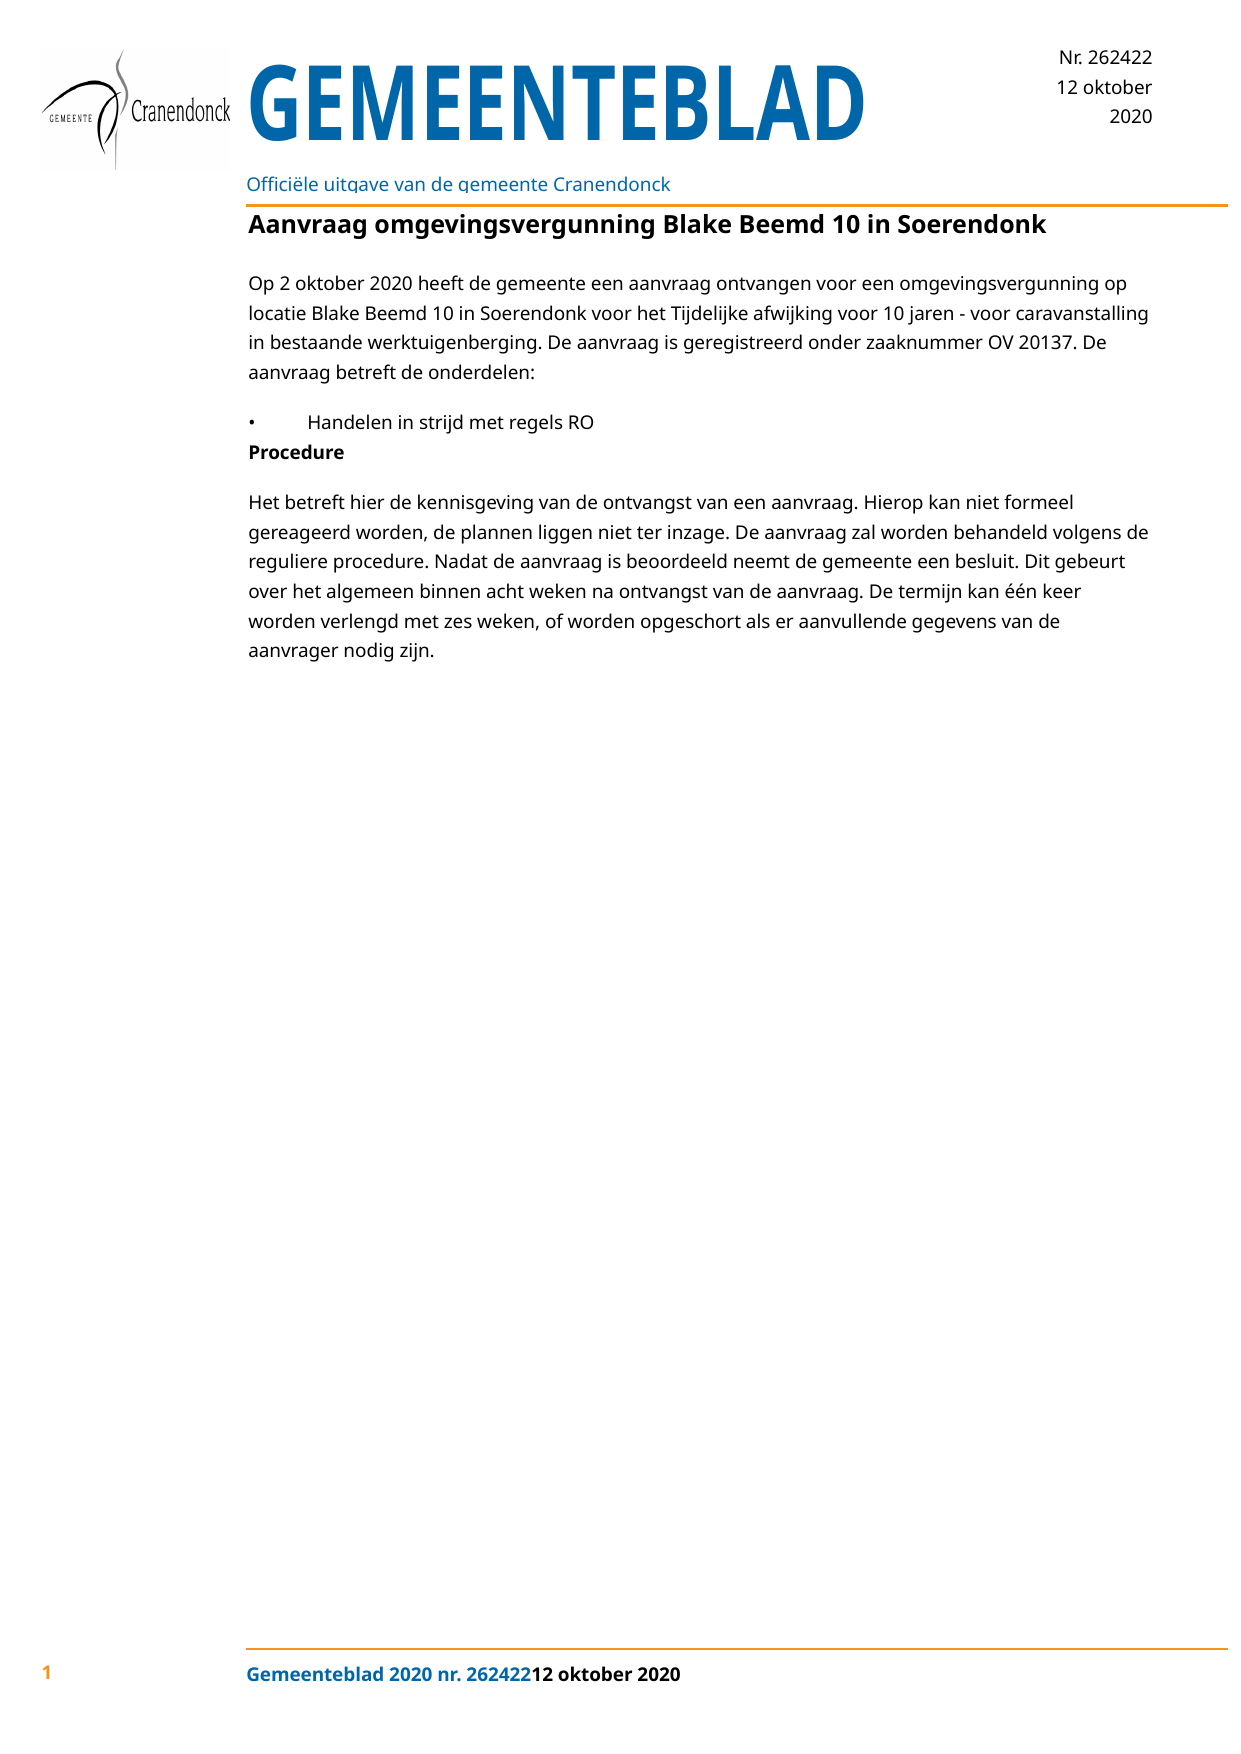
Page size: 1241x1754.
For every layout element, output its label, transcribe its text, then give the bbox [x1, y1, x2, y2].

text Het betreft hier de kennisgeving van de ontvangst van een aanvraag. Hierop kan niet formeel gereageerd worden, de plannen liggen niet ter inzage. De aanvraag zal worden behandeld volgens de reguliere procedure. Nadat de aanvraag is beoordeeld neemt de gemeente een besluit. Dit gebeurt over het algemeen binnen acht weken na ontvangst van de aanvraag. De termijn kan één keer worden verlengd met zes weken, of worden opgeschort als er aanvullende gegevens van de aanvrager nodig zijn. [248, 489, 1152, 663]
text Aanvraag omgevingsvergunning Blake Beemd 10 in Soerendonk [248, 207, 1152, 241]
text Procedure [248, 439, 1152, 465]
list Handelen in strijd met regels RO [248, 409, 1152, 435]
picture [41, 47, 231, 172]
text Op 2 oktober 2020 heeft de gemeente een aanvraag ontvangen voor een omgevingsvergunning op locatie Blake Beemd 10 in Soerendonk voor het Tijdelijke afwijking voor 10 jaren - voor caravanstalling in bestaande werktuigenberging. De aanvraag is geregistreerd onder zaaknummer OV 20137. De aanvraag betreft de onderdelen: [248, 270, 1152, 385]
